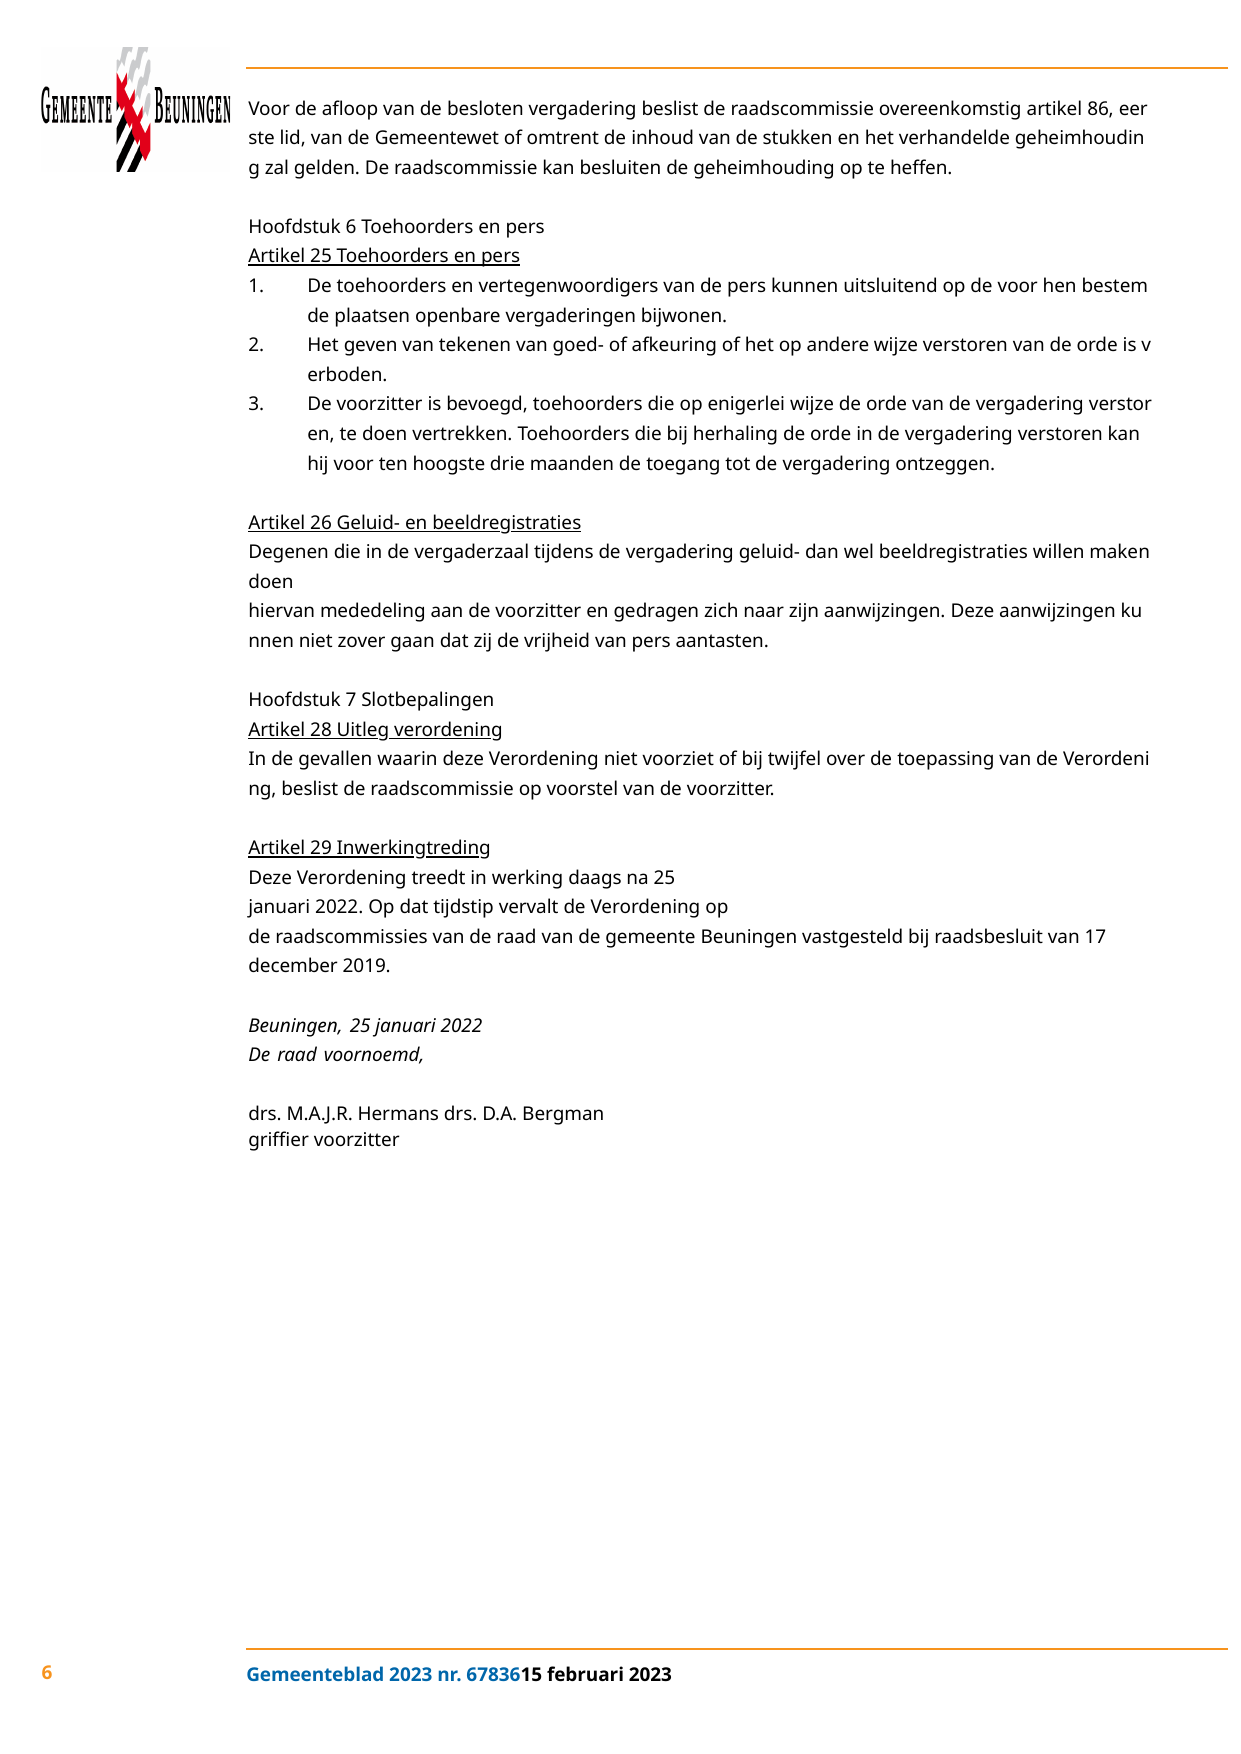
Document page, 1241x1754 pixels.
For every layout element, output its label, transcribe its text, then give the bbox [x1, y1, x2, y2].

list De toehoorders en vertegenwoordigers van de pers kunnen uitsluitend op de voor hen bestemde plaatsen openbare vergaderingen bijwonen. [248, 272, 1152, 328]
text De raad voornoemd, [248, 1041, 1152, 1067]
text In de gevallen waarin deze Verordening niet voorziet of bij twijfel over de toepassing van de Verordening, beslist de raadscommissie op voorstel van de voorzitter. [248, 746, 1152, 801]
list De voorzitter is bevoegd, toehoorders die op enigerlei wijze de orde van de vergadering verstoren, te doen vertrekken. Toehoorders die bij herhaling de orde in de vergadering verstoren kan hij voor ten hoogste drie maanden de toegang tot de vergadering ontzeggen. [248, 391, 1152, 476]
text Artikel 29 Inwerkingtreding [248, 834, 1152, 860]
text Hoofdstuk 7 Slotbepalingen [248, 686, 1152, 712]
text Artikel 28 Uitleg verordening [248, 716, 1152, 742]
text Beuningen, 25 januari 2022 [248, 1012, 1152, 1038]
text Degenen die in de vergaderzaal tijdens de vergadering geluid- dan wel beeldregistraties willen maken doen hiervan mededeling aan de voorzitter en gedragen zich naar zijn aanwijzingen. Deze aanwijzingen kunnen niet zover gaan dat zij de vrijheid van pers aantasten. [248, 538, 1152, 653]
text Hoofdstuk 6 Toehoorders en pers [248, 213, 1152, 239]
list Het geven van tekenen van goed- of afkeuring of het op andere wijze verstoren van de orde is verboden. [248, 331, 1152, 387]
text Voor de afloop van de besloten vergadering beslist de raadscommissie overeenkomstig artikel 86, eerste lid, van de Gemeentewet of omtrent de inhoud van de stukken en het verhandelde geheimhouding zal gelden. De raadscommissie kan besluiten de geheimhouding op te heffen. [248, 95, 1152, 180]
text griffier voorzitter [248, 1126, 1152, 1152]
picture [41, 47, 231, 172]
text Deze Verordening treedt in werking daags na 25 januari 2022. Op dat tijdstip vervalt de Verordening op de raadscommissies van de raad van de gemeente Beuningen vastgesteld bij raadsbesluit van 17 december 2019. [248, 864, 1152, 978]
text Artikel 26 Geluid- en beeldregistraties [248, 509, 1152, 535]
text drs. M.A.J.R. Hermans drs. D.A. Bergman [248, 1101, 1152, 1126]
text Artikel 25 Toehoorders en pers [248, 243, 1152, 268]
